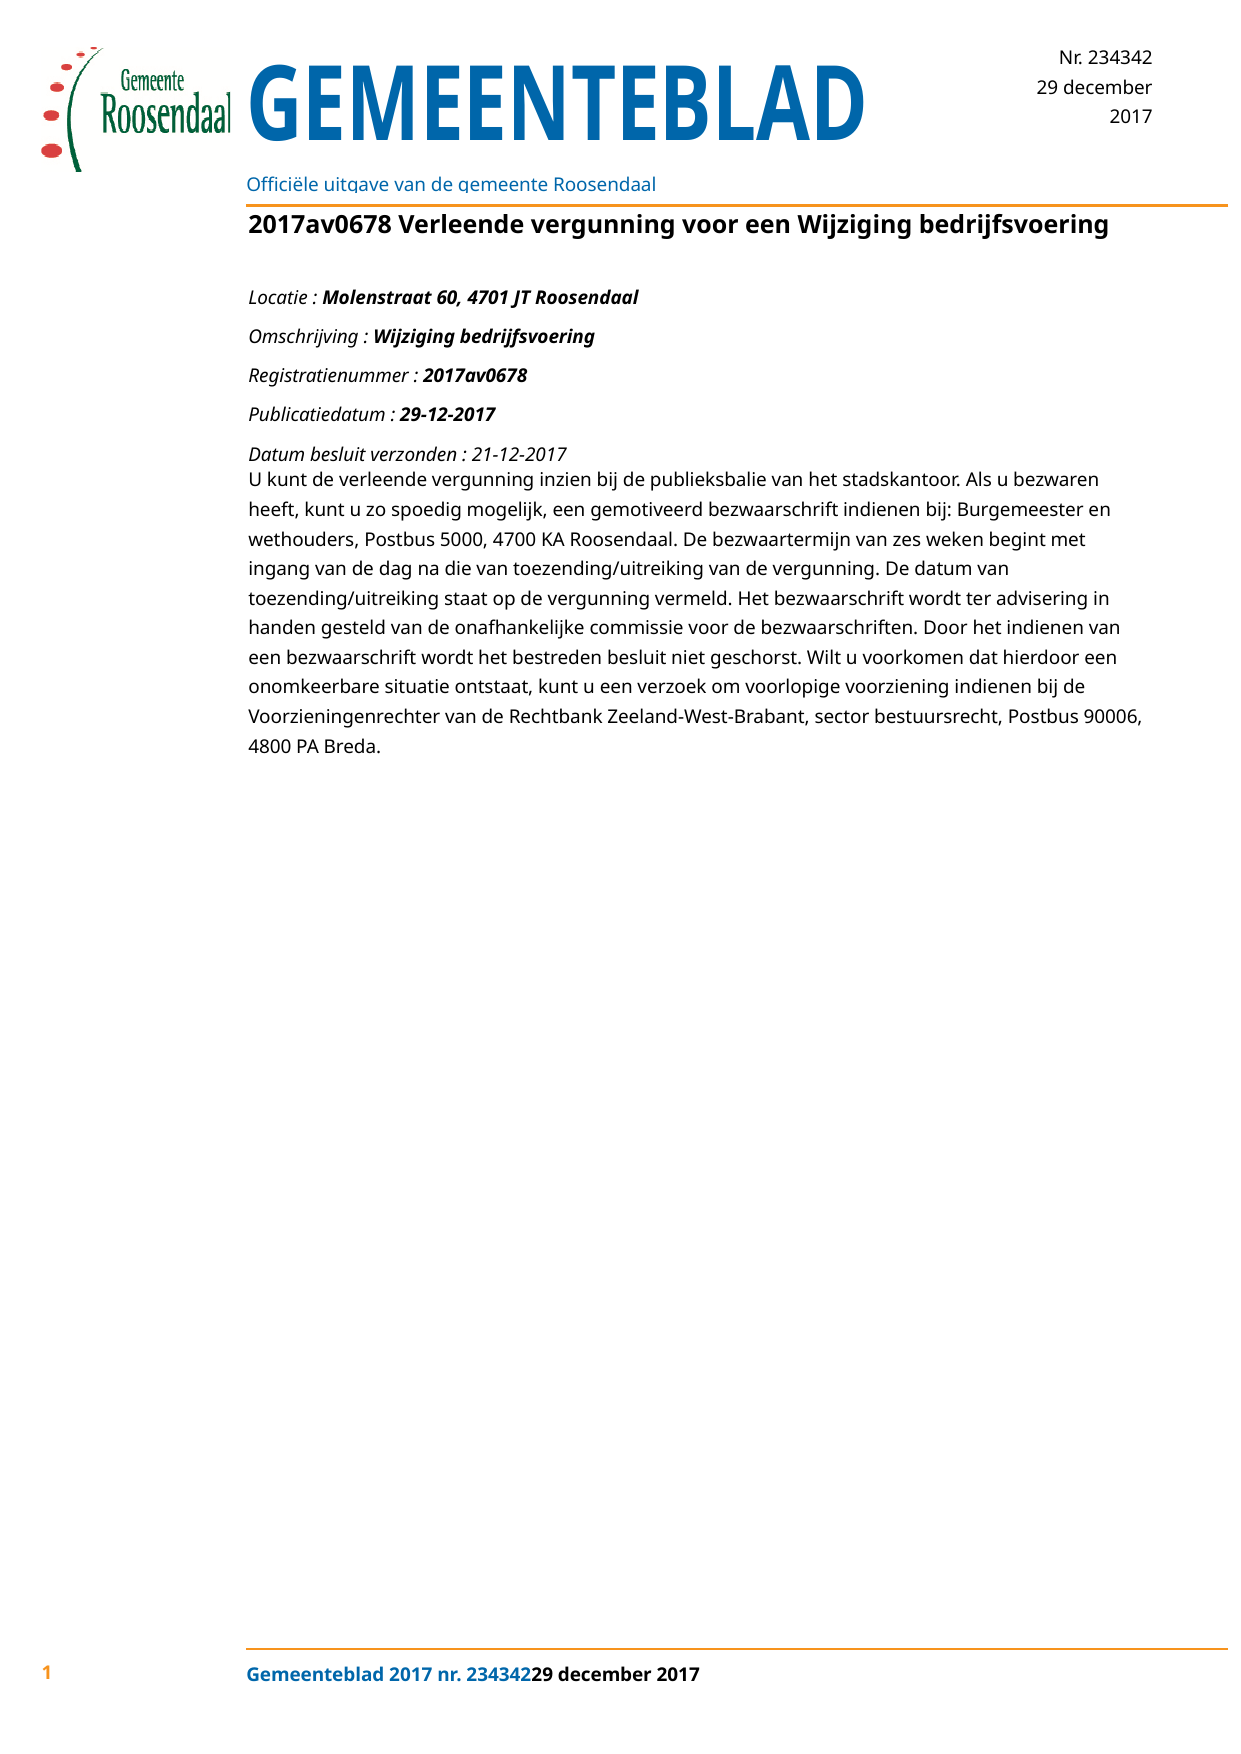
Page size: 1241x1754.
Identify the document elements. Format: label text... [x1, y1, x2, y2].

text Registratienummer : 2017av0678 [248, 362, 1152, 388]
text Publicatiedatum : 29-12-2017 [248, 402, 1152, 427]
picture [41, 47, 231, 172]
text Datum besluit verzonden : 21-12-2017 [248, 441, 1152, 467]
text Omschrijving : Wijziging bedrijfsvoering [248, 323, 1152, 349]
text U kunt de verleende vergunning inzien bij de publieksbalie van het stadskantoor. Als u bezwaren heeft, kunt u zo spoedig mogelijk, een gemotiveerd bezwaarschrift indienen bij: Burgemeester en wethouders, Postbus 5000, 4700 KA Roosendaal. De bezwaartermijn van zes weken begint met ingang van de dag na die van toezending/uitreiking van de vergunning. De datum van toezending/uitreiking staat op de vergunning vermeld. Het bezwaarschrift wordt ter advisering in handen gesteld van de onafhankelijke commissie voor de bezwaarschriften. Door het indienen van een bezwaarschrift wordt het bestreden besluit niet geschorst. Wilt u voorkomen dat hierdoor een onomkeerbare situatie ontstaat, kunt u een verzoek om voorlopige voorziening indienen bij de Voorzieningenrechter van de Rechtbank Zeeland-West-Brabant, sector bestuursrecht, Postbus 90006, 4800 PA Breda. [248, 467, 1152, 759]
text Locatie : Molenstraat 60, 4701 JT Roosendaal [248, 284, 1152, 309]
text 2017av0678 Verleende vergunning voor een Wijziging bedrijfsvoering [248, 207, 1152, 241]
